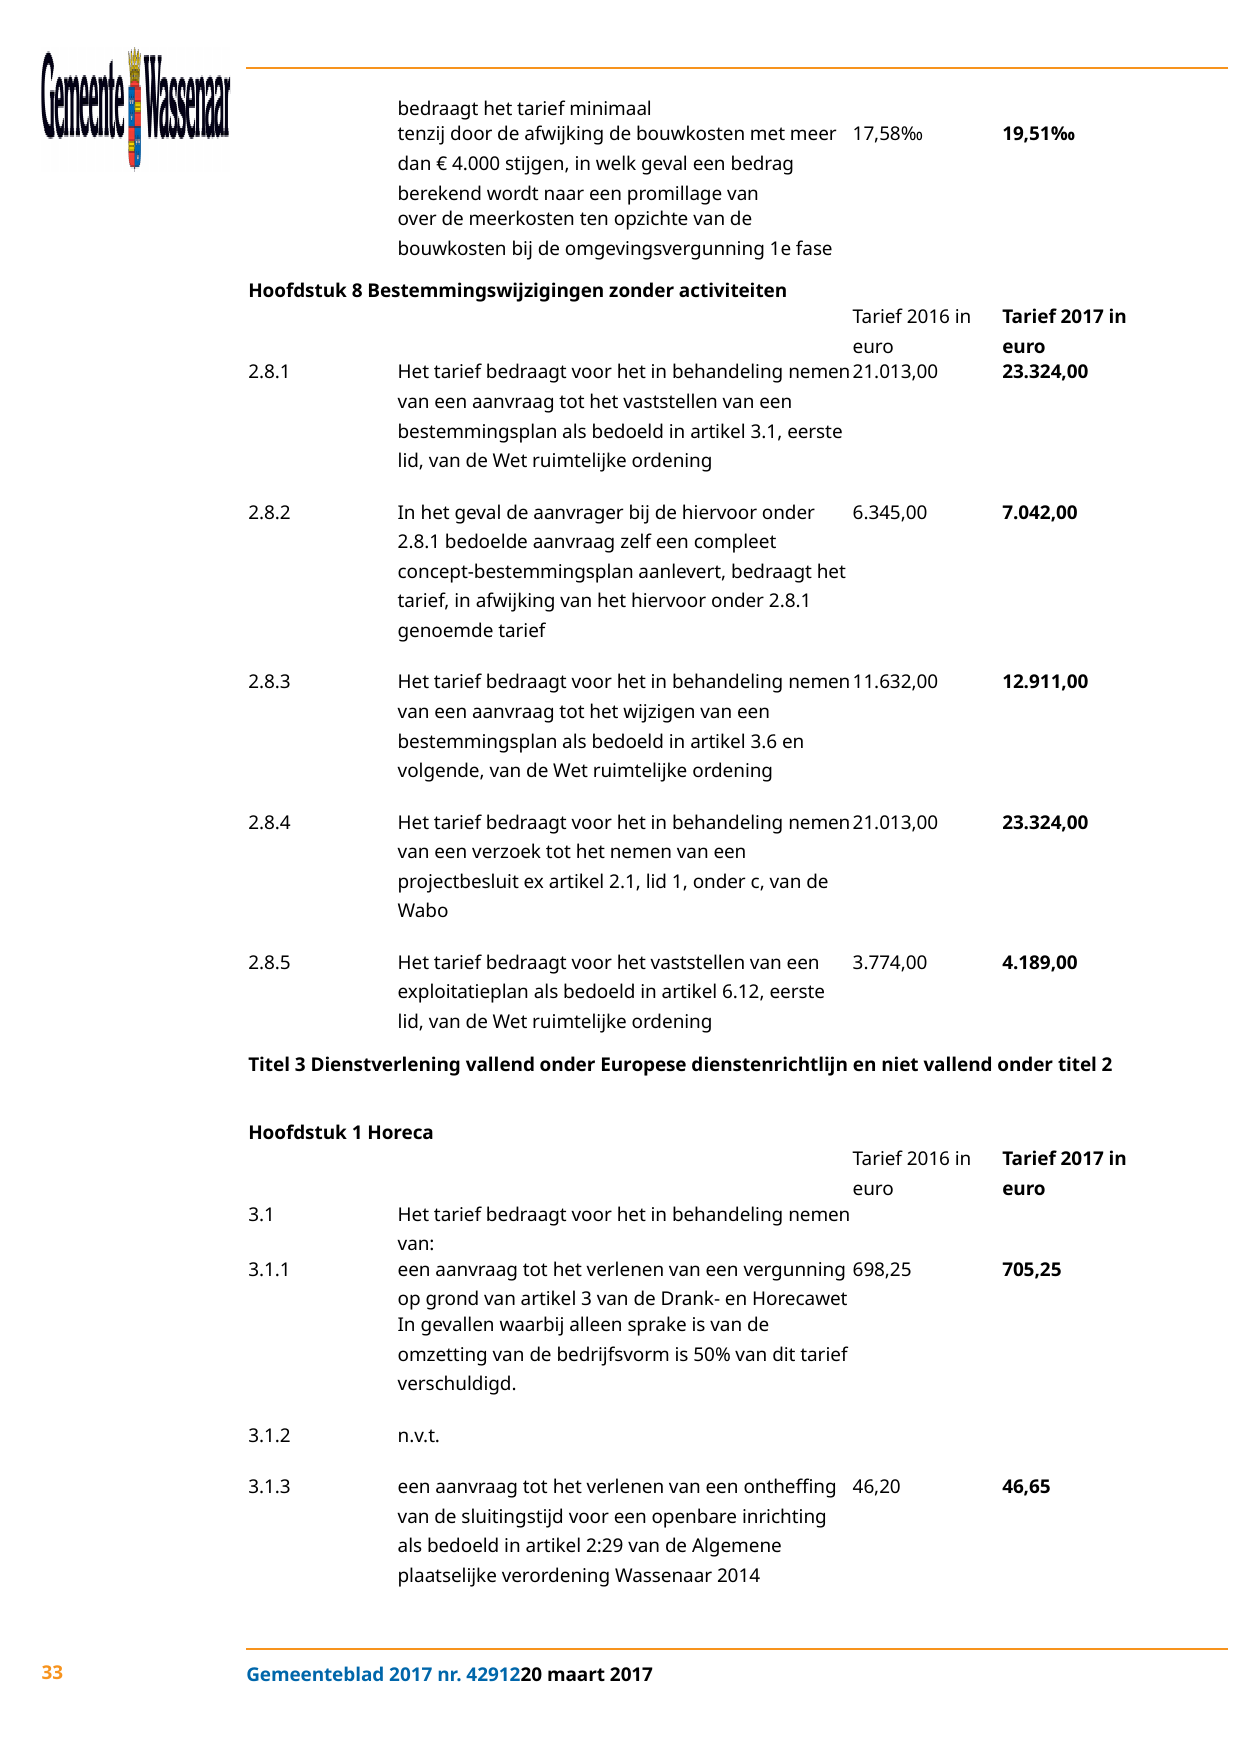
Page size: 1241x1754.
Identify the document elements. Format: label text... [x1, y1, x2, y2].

table_cell Het tarief bedraagt voor het in behandeling nemen van een aanvraag tot het vaststellen van een bestemmingsplan als bedoeld in artikel 3.1, eerste lid, van de Wet ruimtelijke ordening [398, 359, 852, 473]
table_cell [853, 1448, 1002, 1473]
table_cell [398, 783, 852, 809]
table_cell [853, 473, 1002, 499]
table_header [248, 1145, 397, 1201]
table_cell [398, 643, 852, 669]
table_cell 2.8.2 [248, 499, 397, 643]
table_cell [853, 1201, 1002, 1256]
text Hoofdstuk 8 Bestemmingswijzigingen zonder activiteiten [248, 277, 1152, 303]
table_header [248, 303, 397, 359]
table_cell [1002, 1201, 1152, 1256]
table_cell [248, 923, 397, 949]
table_cell [398, 923, 852, 949]
picture [41, 47, 231, 172]
table_cell [1002, 923, 1152, 949]
table_cell [1002, 1448, 1152, 1473]
table_cell 46,20 [853, 1474, 1002, 1588]
table_cell 21.013,00 [853, 359, 1002, 473]
table_cell [853, 643, 1002, 669]
table_cell n.v.t. [398, 1422, 852, 1448]
table_header Tarief 2016 in euro [853, 1145, 1002, 1201]
table_cell [853, 95, 1002, 121]
table_cell Het tarief bedraagt voor het in behandeling nemen van een aanvraag tot het wijzigen van een bestemmingsplan als bedoeld in artikel 3.6 en volgende, van de Wet ruimtelijke ordening [398, 669, 852, 783]
table_cell 17,58‰ [853, 121, 1002, 205]
table_cell In het geval de aanvrager bij de hiervoor onder 2.8.1 bedoelde aanvraag zelf een compleet concept-bestemmingsplan aanlevert, bedraagt het tarief, in afwijking van het hiervoor onder 2.8.1 genoemde tarief [398, 499, 852, 643]
table_cell [1002, 1311, 1152, 1396]
table_cell [1002, 95, 1152, 121]
table_cell 4.189,00 [1002, 949, 1152, 1034]
table_cell [853, 205, 1002, 261]
table_cell 2.8.5 [248, 949, 397, 1034]
table_cell 21.013,00 [853, 809, 1002, 923]
table_cell 2.8.1 [248, 359, 397, 473]
table_cell 3.774,00 [853, 949, 1002, 1034]
table_cell [853, 783, 1002, 809]
table_cell [248, 205, 397, 261]
table_cell [853, 1396, 1002, 1422]
table_cell [248, 473, 397, 499]
table_cell [853, 923, 1002, 949]
table_header [398, 303, 852, 359]
table_cell een aanvraag tot het verlenen van een vergunning op grond van artikel 3 van de Drank- en Horecawet [398, 1256, 852, 1311]
table_cell In gevallen waarbij alleen sprake is van de omzetting van de bedrijfsvorm is 50% van dit tarief verschuldigd. [398, 1311, 852, 1396]
table_cell Het tarief bedraagt voor het in behandeling nemen van een verzoek tot het nemen van een projectbesluit ex artikel 2.1, lid 1, onder c, van de Wabo [398, 809, 852, 923]
table_cell 7.042,00 [1002, 499, 1152, 643]
table_cell [853, 1311, 1002, 1396]
table_cell 705,25 [1002, 1256, 1152, 1311]
table_cell [248, 1448, 397, 1473]
table_cell 3.1.1 [248, 1256, 397, 1311]
table_cell [248, 121, 397, 205]
table_cell 12.911,00 [1002, 669, 1152, 783]
table_cell [398, 473, 852, 499]
table_cell [248, 95, 397, 121]
table_cell [398, 1448, 852, 1473]
table_cell [1002, 1396, 1152, 1422]
text Titel 3 Dienstverlening vallend onder Europese dienstenrichtlijn en niet vallend onder titel 2 [248, 1051, 1152, 1076]
table_cell een aanvraag tot het verlenen van een ontheffing van de sluitingstijd voor een openbare inrichting als bedoeld in artikel 2:29 van de Algemene plaatselijke verordening Wassenaar 2014 [398, 1474, 852, 1588]
table_cell [248, 1311, 397, 1396]
table_cell 2.8.4 [248, 809, 397, 923]
table_cell [853, 1422, 1002, 1448]
table_cell 3.1 [248, 1201, 397, 1256]
table_cell [1002, 783, 1152, 809]
table_cell 23.324,00 [1002, 809, 1152, 923]
table_cell 23.324,00 [1002, 359, 1152, 473]
table_cell [1002, 473, 1152, 499]
table_header Tarief 2016 in euro [853, 303, 1002, 359]
table_cell [248, 1396, 397, 1422]
table_header Tarief 2017 in euro [1002, 303, 1152, 359]
table_cell over de meerkosten ten opzichte van de bouwkosten bij de omgevingsvergunning 1e fase [398, 205, 852, 261]
table_cell 698,25 [853, 1256, 1002, 1311]
table_header Tarief 2017 in euro [1002, 1145, 1152, 1201]
table_cell 11.632,00 [853, 669, 1002, 783]
text Hoofdstuk 1 Horeca [248, 1119, 1152, 1145]
table_cell 46,65 [1002, 1474, 1152, 1588]
table_cell Het tarief bedraagt voor het vaststellen van een exploitatieplan als bedoeld in artikel 6.12, eerste lid, van de Wet ruimtelijke ordening [398, 949, 852, 1034]
table_cell 19,51‰ [1002, 121, 1152, 205]
table_cell [248, 643, 397, 669]
table_cell 2.8.3 [248, 669, 397, 783]
table_cell 6.345,00 [853, 499, 1002, 643]
table_cell Het tarief bedraagt voor het in behandeling nemen van: [398, 1201, 852, 1256]
table_cell 3.1.2 [248, 1422, 397, 1448]
table_cell [1002, 1422, 1152, 1448]
table_header [398, 1145, 852, 1201]
table_cell tenzij door de afwijking de bouwkosten met meer dan € 4.000 stijgen, in welk geval een bedrag berekend wordt naar een promillage van [398, 121, 852, 205]
table_cell [1002, 205, 1152, 261]
table_cell [248, 783, 397, 809]
table_cell bedraagt het tarief minimaal [398, 95, 852, 121]
table_cell [1002, 643, 1152, 669]
table_cell [398, 1396, 852, 1422]
table_cell 3.1.3 [248, 1474, 397, 1588]
